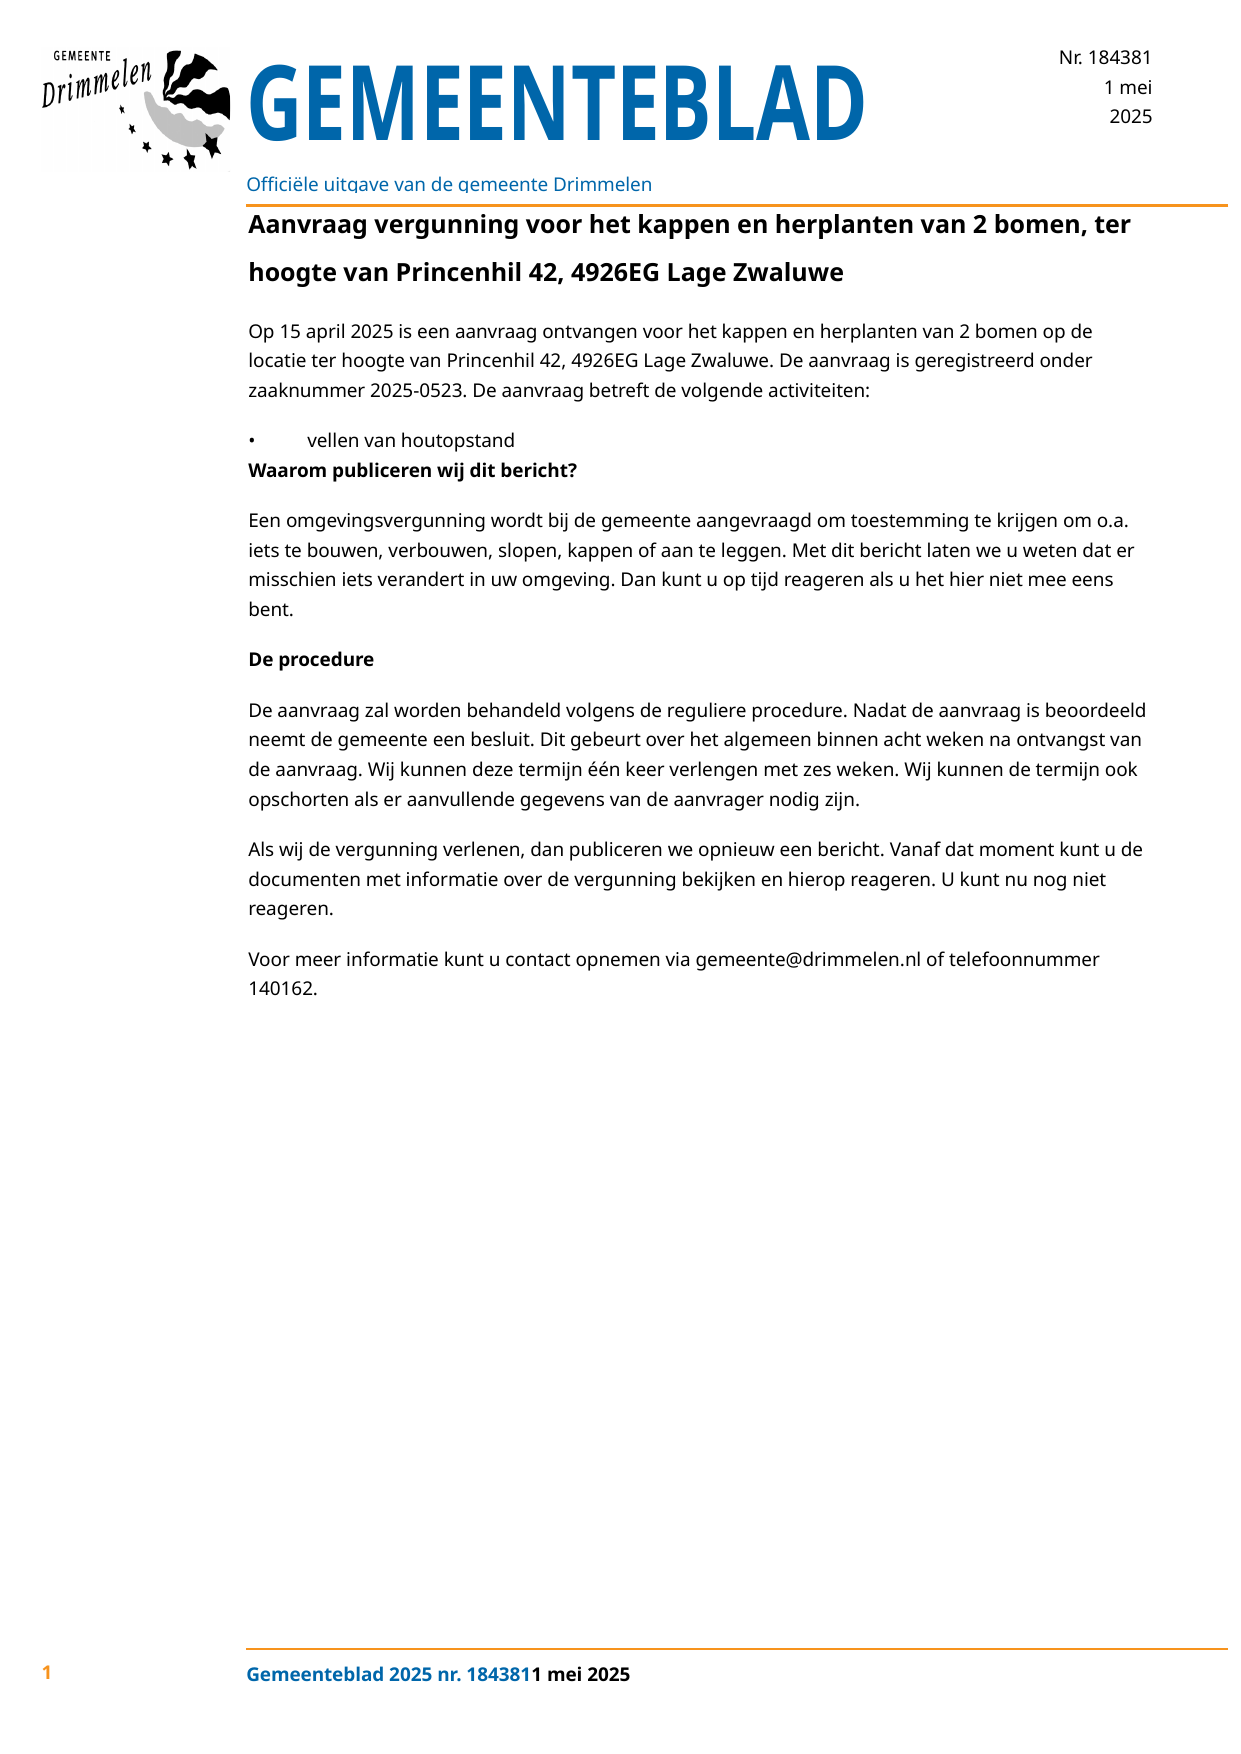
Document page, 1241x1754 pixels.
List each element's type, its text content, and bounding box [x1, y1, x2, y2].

list vellen van houtopstand [248, 427, 1152, 453]
text Waarom publiceren wij dit bericht? [248, 457, 1152, 483]
text Op 15 april 2025 is een aanvraag ontvangen voor het kappen en herplanten van 2 bomen op de locatie ter hoogte van Princenhil 42, 4926EG Lage Zwaluwe. De aanvraag is geregistreerd onder zaaknummer 2025-0523. De aanvraag betreft de volgende activiteiten: [248, 318, 1152, 403]
text Aanvraag vergunning voor het kappen en herplanten van 2 bomen, ter hoogte van Princenhil 42, 4926EG Lage Zwaluwe [248, 207, 1152, 288]
picture [41, 47, 231, 172]
text Voor meer informatie kunt u contact opnemen via gemeente@drimmelen.nl of telefoonnummer 140162. [248, 946, 1152, 1001]
text Een omgevingsvergunning wordt bij de gemeente aangevraagd om toestemming te krijgen om o.a. iets te bouwen, verbouwen, slopen, kappen of aan te leggen. Met dit bericht laten we u weten dat er misschien iets verandert in uw omgeving. Dan kunt u op tijd reageren als u het hier niet mee eens bent. [248, 507, 1152, 622]
text De procedure [248, 647, 1152, 672]
text De aanvraag zal worden behandeld volgens de reguliere procedure. Nadat de aanvraag is beoordeeld neemt de gemeente een besluit. Dit gebeurt over het algemeen binnen acht weken na ontvangst van de aanvraag. Wij kunnen deze termijn één keer verlengen met zes weken. Wij kunnen de termijn ook opschorten als er aanvullende gegevens van de aanvrager nodig zijn. [248, 697, 1152, 812]
text Als wij de vergunning verlenen, dan publiceren we opnieuw een bericht. Vanaf dat moment kunt u de documenten met informatie over de vergunning bekijken en hierop reageren. U kunt nu nog niet reageren. [248, 836, 1152, 921]
